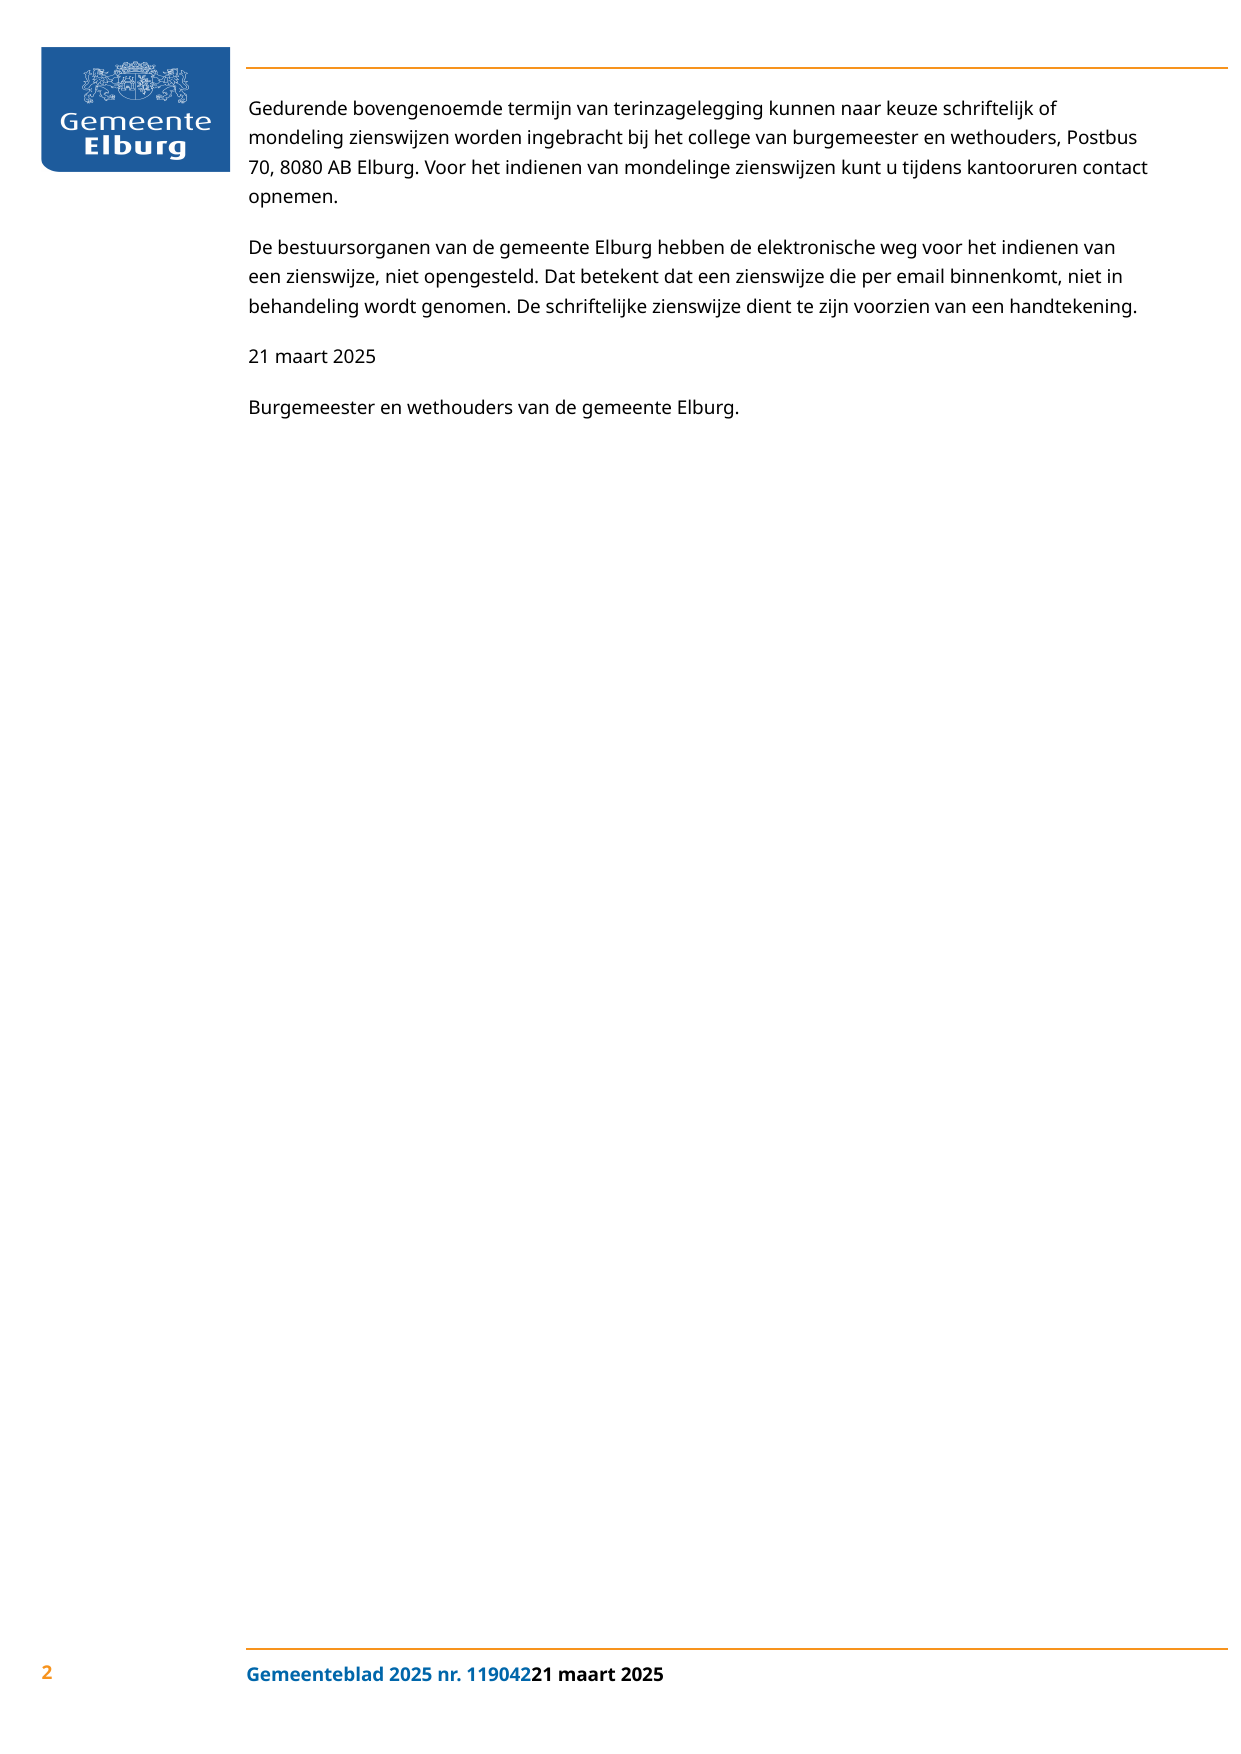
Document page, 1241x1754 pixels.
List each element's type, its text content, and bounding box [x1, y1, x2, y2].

text De bestuursorganen van de gemeente Elburg hebben de elektronische weg voor het indienen van een zienswijze, niet opengesteld. Dat betekent dat een zienswijze die per email binnenkomt, niet in behandeling wordt genomen. De schriftelijke zienswijze dient te zijn voorzien van een handtekening. [248, 234, 1152, 319]
picture [41, 47, 231, 172]
text Burgemeester en wethouders van de gemeente Elburg. [248, 394, 1152, 420]
text Gedurende bovengenoemde termijn van terinzagelegging kunnen naar keuze schriftelijk of mondeling zienswijzen worden ingebracht bij het college van burgemeester en wethouders, Postbus 70, 8080 AB Elburg. Voor het indienen van mondelinge zienswijzen kunt u tijdens kantooruren contact opnemen. [248, 95, 1152, 209]
text 21 maart 2025 [248, 343, 1152, 369]
